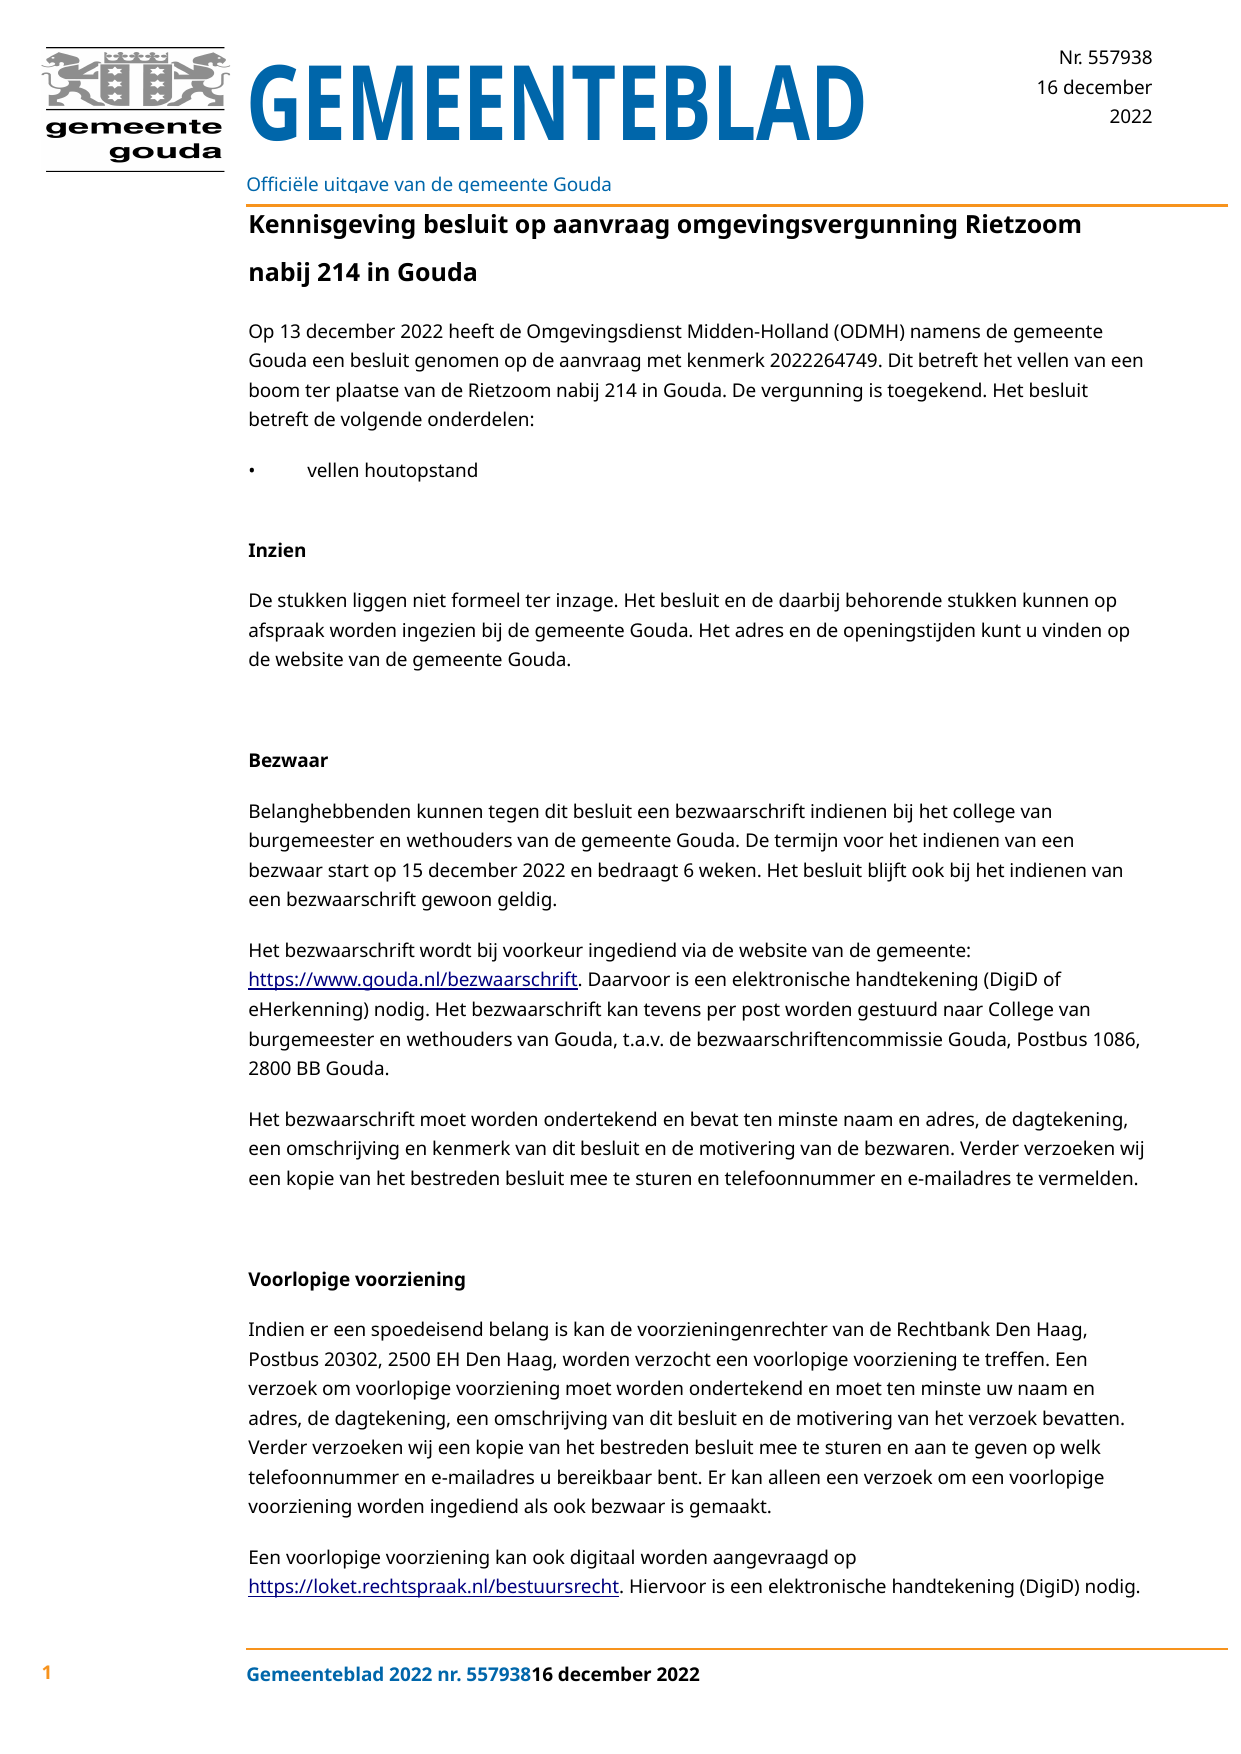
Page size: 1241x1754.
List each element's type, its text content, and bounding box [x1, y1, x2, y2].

text Op 13 december 2022 heeft de Omgevingsdienst Midden-Holland (ODMH) namens de gemeente Gouda een besluit genomen op de aanvraag met kenmerk 2022264749. Dit betreft het vellen van een boom ter plaatse van de Rietzoom nabij 214 in Gouda. De vergunning is toegekend. Het besluit betreft de volgende onderdelen: [248, 318, 1152, 432]
text Kennisgeving besluit op aanvraag omgevingsvergunning Rietzoom nabij 214 in Gouda [248, 207, 1152, 288]
text Een voorlopige voorziening kan ook digitaal worden aangevraagd op https://loket.rechtspraak.nl/bestuursrecht. Hiervoor is een elektronische handtekening (DigiD) nodig. [248, 1544, 1152, 1599]
text Inzien [248, 537, 1152, 563]
text Bezwaar [248, 747, 1152, 773]
text Voorlopige voorziening [248, 1266, 1152, 1292]
picture [41, 47, 231, 172]
text Het bezwaarschrift wordt bij voorkeur ingediend via de website van de gemeente: https://www.gouda.nl/bezwaarschrift. Daarvoor is een elektronische handtekening (DigiD of eHerkenning) nodig. Het bezwaarschrift kan tevens per post worden gestuurd naar College van burgemeester en wethouders van Gouda, t.a.v. de bezwaarschriftencommissie Gouda, Postbus 1086, 2800 BB Gouda. [248, 937, 1152, 1081]
text Belanghebbenden kunnen tegen dit besluit een bezwaarschrift indienen bij het college van burgemeester en wethouders van de gemeente Gouda. De termijn voor het indienen van een bezwaar start op 15 december 2022 en bedraagt 6 weken. Het besluit blijft ook bij het indienen van een bezwaarschrift gewoon geldig. [248, 798, 1152, 912]
list vellen houtopstand [248, 457, 1152, 483]
text Indien er een spoedeisend belang is kan de voorzieningenrechter van de Rechtbank Den Haag, Postbus 20302, 2500 EH Den Haag, worden verzocht een voorlopige voorziening te treffen. Een verzoek om voorlopige voorziening moet worden ondertekend en moet ten minste uw naam en adres, de dagtekening, een omschrijving van dit besluit en de motivering van het verzoek bevatten. Verder verzoeken wij een kopie van het bestreden besluit mee te sturen en aan te geven op welk telefoonnummer en e-mailadres u bereikbaar bent. Er kan alleen een verzoek om een voorlopige voorziening worden ingediend als ook bezwaar is gemaakt. [248, 1316, 1152, 1519]
text De stukken liggen niet formeel ter inzage. Het besluit en de daarbij behorende stukken kunnen op afspraak worden ingezien bij de gemeente Gouda. Het adres en de openingstijden kunt u vinden op de website van de gemeente Gouda. [248, 587, 1152, 672]
text Het bezwaarschrift moet worden ondertekend en bevat ten minste naam en adres, de dagtekening, een omschrijving en kenmerk van dit besluit en de motivering van de bezwaren. Verder verzoeken wij een kopie van het bestreden besluit mee te sturen en telefoonnummer en e-mailadres te vermelden. [248, 1106, 1152, 1191]
